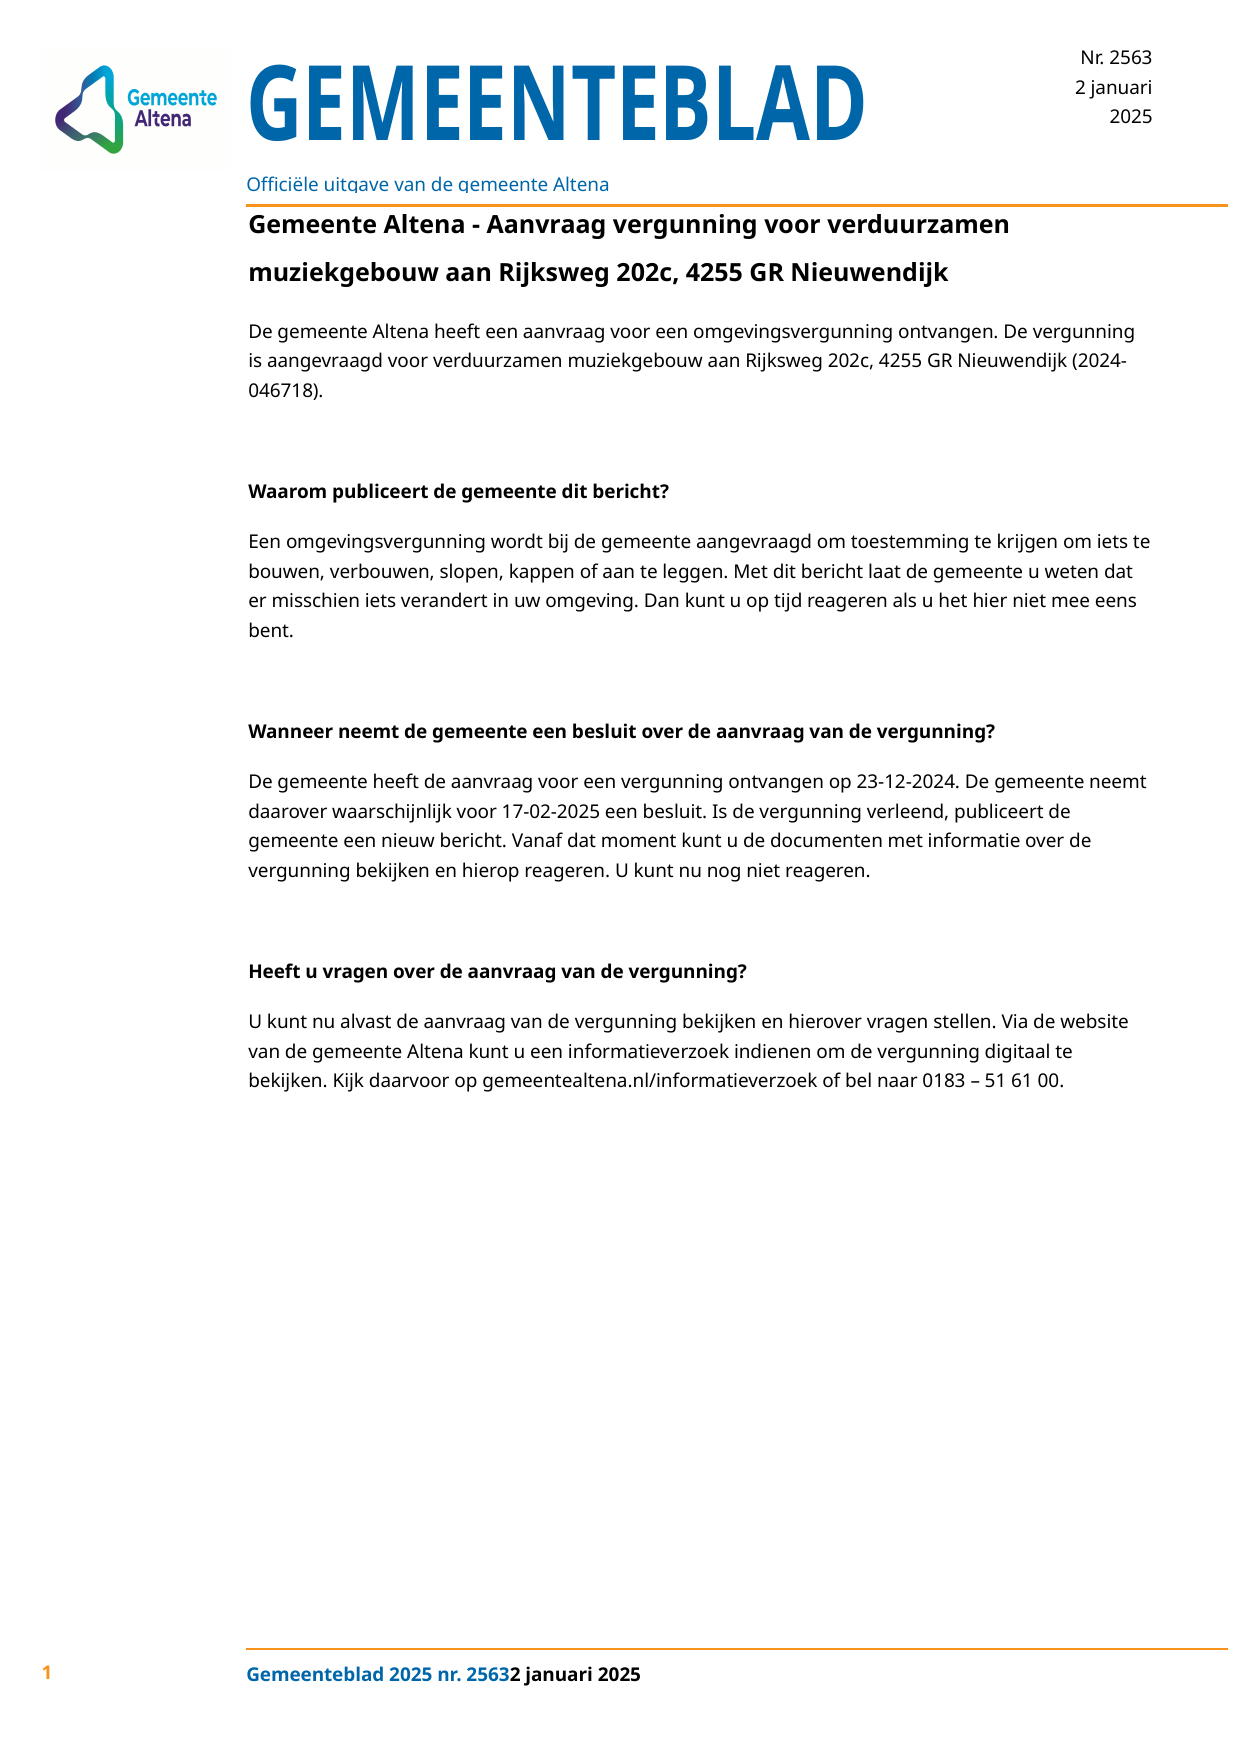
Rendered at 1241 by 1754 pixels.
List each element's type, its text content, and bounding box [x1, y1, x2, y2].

text De gemeente heeft de aanvraag voor een vergunning ontvangen op 23-12-2024. De gemeente neemt daarover waarschijnlijk voor 17-02-2025 een besluit. Is de vergunning verleend, publiceert de gemeente een nieuw bericht. Vanaf dat moment kunt u de documenten met informatie over de vergunning bekijken en hierop reageren. U kunt nu nog niet reageren. [248, 768, 1152, 883]
text Wanneer neemt de gemeente een besluit over de aanvraag van de vergunning? [248, 718, 1152, 744]
text U kunt nu alvast de aanvraag van de vergunning bekijken en hierover vragen stellen. Via de website van de gemeente Altena kunt u een informatieverzoek indienen om de vergunning digitaal te bekijken. Kijk daarvoor op gemeentealtena.nl/informatieverzoek of bel naar 0183 – 51 61 00. [248, 1008, 1152, 1093]
text Een omgevingsvergunning wordt bij de gemeente aangevraagd om toestemming te krijgen om iets te bouwen, verbouwen, slopen, kappen of aan te leggen. Met dit bericht laat de gemeente u weten dat er misschien iets verandert in uw omgeving. Dan kunt u op tijd reageren als u het hier niet mee eens bent. [248, 528, 1152, 643]
text De gemeente Altena heeft een aanvraag voor een omgevingsvergunning ontvangen. De vergunning is aangevraagd voor verduurzamen muziekgebouw aan Rijksweg 202c, 4255 GR Nieuwendijk (2024-046718). [248, 318, 1152, 403]
text Gemeente Altena - Aanvraag vergunning voor verduurzamen muziekgebouw aan Rijksweg 202c, 4255 GR Nieuwendijk [248, 207, 1152, 288]
text Heeft u vragen over de aanvraag van de vergunning? [248, 958, 1152, 984]
text Waarom publiceert de gemeente dit bericht? [248, 478, 1152, 504]
picture [41, 47, 231, 172]
